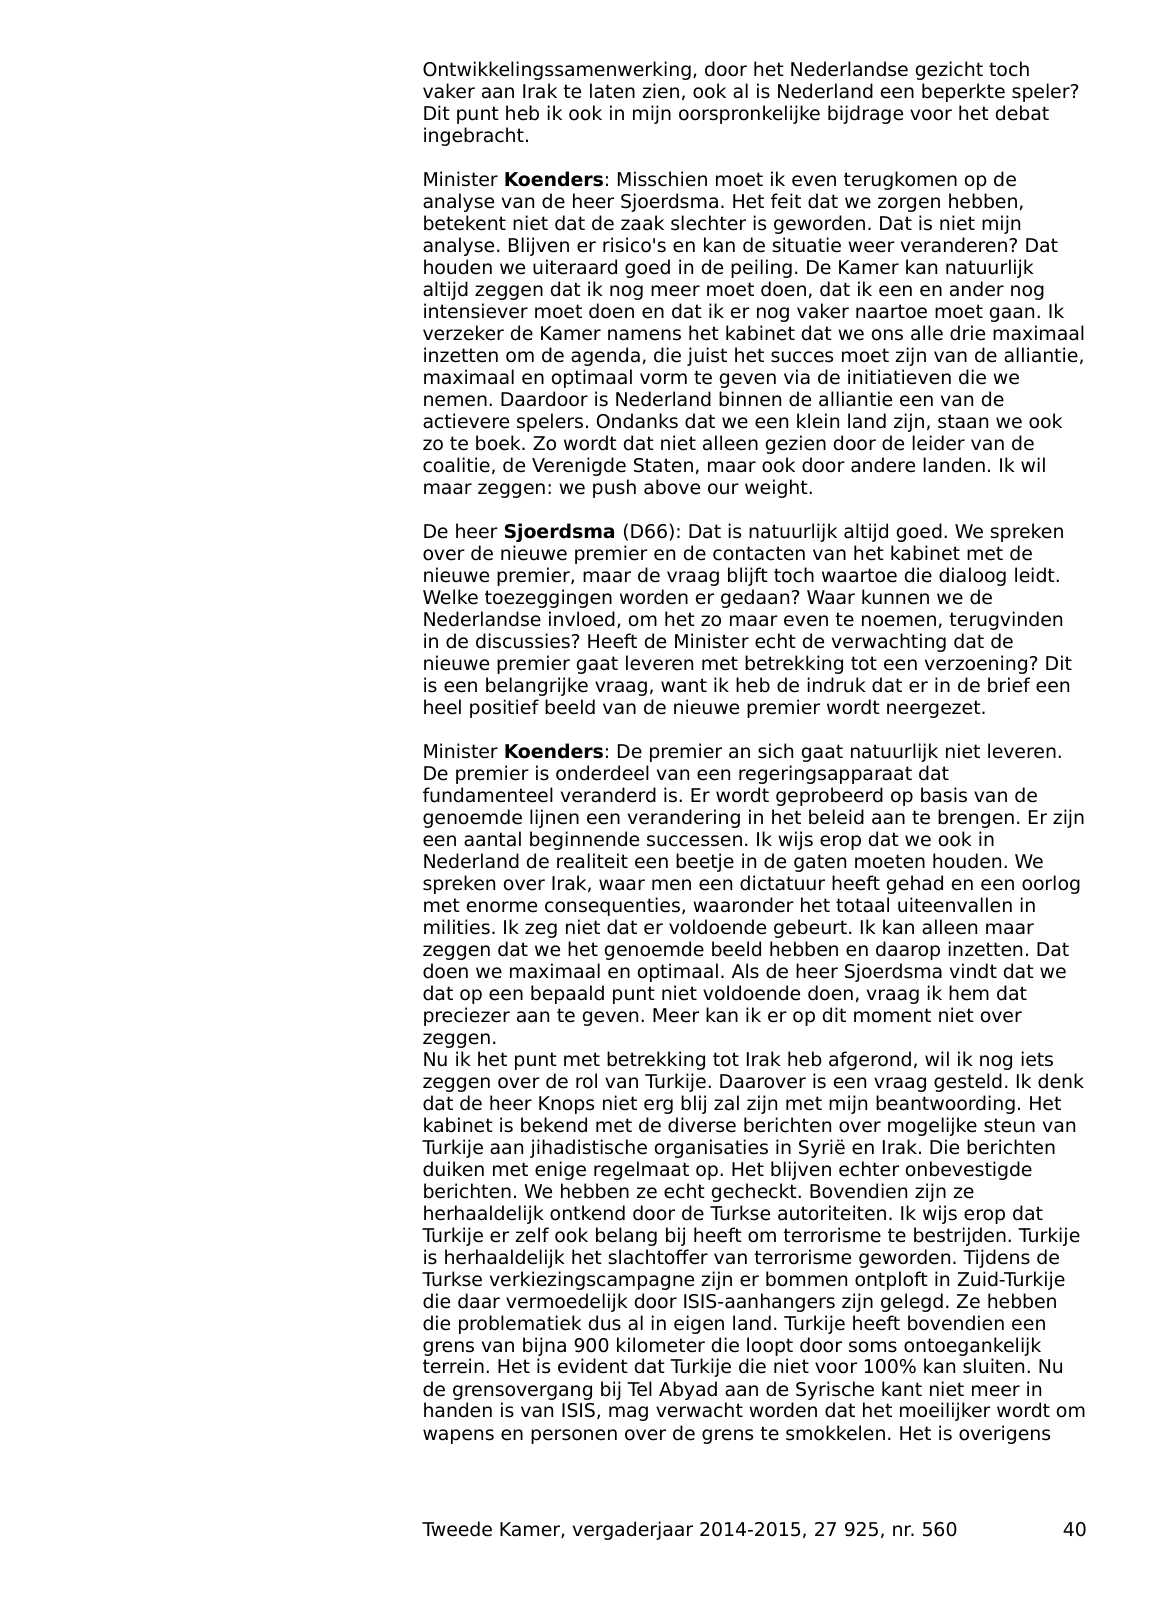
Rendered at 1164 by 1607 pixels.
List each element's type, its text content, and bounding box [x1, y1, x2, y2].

text Ontwikkelingssamenwerking, door het Nederlandse gezicht toch vaker aan Irak te laten zien, ook al is Nederland een beperkte speler? Dit punt heb ik ook in mijn oorspronkelijke bijdrage voor het debat ingebracht. [422, 59, 1087, 147]
text Minister Koenders: De premier an sich gaat natuurlijk niet leveren. De premier is onderdeel van een regeringsapparaat dat fundamenteel veranderd is. Er wordt geprobeerd op basis van de genoemde lijnen een verandering in het beleid aan te brengen. Er zijn een aantal beginnende successen. Ik wijs erop dat we ook in Nederland de realiteit een beetje in de gaten moeten houden. We spreken over Irak, waar men een dictatuur heeft gehad en een oorlog met enorme consequenties, waaronder het totaal uiteenvallen in milities. Ik zeg niet dat er voldoende gebeurt. Ik kan alleen maar zeggen dat we het genoemde beeld hebben en daarop inzetten. Dat doen we maximaal en optimaal. Als de heer Sjoerdsma vindt dat we dat op een bepaald punt niet voldoende doen, vraag ik hem dat preciezer aan te geven. Meer kan ik er op dit moment niet over zeggen. [422, 741, 1087, 1049]
text Nu ik het punt met betrekking tot Irak heb afgerond, wil ik nog iets zeggen over de rol van Turkije. Daarover is een vraag gesteld. Ik denk dat de heer Knops niet erg blij zal zijn met mijn beantwoording. Het kabinet is bekend met de diverse berichten over mogelijke steun van Turkije aan jihadistische organisaties in Syrië en Irak. Die berichten duiken met enige regelmaat op. Het blijven echter onbevestigde berichten. We hebben ze echt gecheckt. Bovendien zijn ze herhaaldelijk ontkend door de Turkse autoriteiten. Ik wijs erop dat Turkije er zelf ook belang bij heeft om terrorisme te bestrijden. Turkije is herhaaldelijk het slachtoffer van terrorisme geworden. Tijdens de Turkse verkiezingscampagne zijn er bommen ontploft in Zuid-Turkije die daar vermoedelijk door ISIS-aanhangers zijn gelegd. Ze hebben die problematiek dus al in eigen land. Turkije heeft bovendien een grens van bijna 900 kilometer die loopt door soms ontoegankelijk terrein. Het is evident dat Turkije die niet voor 100% kan sluiten. Nu de grensovergang bij Tel Abyad aan de Syrische kant niet meer in handen is van ISIS, mag verwacht worden dat het moeilijker wordt om wapens en personen over de grens te smokkelen. Het is overigens [422, 1049, 1087, 1444]
text De heer Sjoerdsma (D66): Dat is natuurlijk altijd goed. We spreken over de nieuwe premier en de contacten van het kabinet met de nieuwe premier, maar de vraag blijft toch waartoe die dialoog leidt. Welke toezeggingen worden er gedaan? Waar kunnen we de Nederlandse invloed, om het zo maar even te noemen, terugvinden in de discussies? Heeft de Minister echt de verwachting dat de nieuwe premier gaat leveren met betrekking tot een verzoening? Dit is een belangrijke vraag, want ik heb de indruk dat er in de brief een heel positief beeld van de nieuwe premier wordt neergezet. [422, 521, 1087, 719]
text Minister Koenders: Misschien moet ik even terugkomen op de analyse van de heer Sjoerdsma. Het feit dat we zorgen hebben, betekent niet dat de zaak slechter is geworden. Dat is niet mijn analyse. Blijven er risico's en kan de situatie weer veranderen? Dat houden we uiteraard goed in de peiling. De Kamer kan natuurlijk altijd zeggen dat ik nog meer moet doen, dat ik een en ander nog intensiever moet doen en dat ik er nog vaker naartoe moet gaan. Ik verzeker de Kamer namens het kabinet dat we ons alle drie maximaal inzetten om de agenda, die juist het succes moet zijn van de alliantie, maximaal en optimaal vorm te geven via de initiatieven die we nemen. Daardoor is Nederland binnen de alliantie een van de actievere spelers. Ondanks dat we een klein land zijn, staan we ook zo te boek. Zo wordt dat niet alleen gezien door de leider van de coalitie, de Verenigde Staten, maar ook door andere landen. Ik wil maar zeggen: we push above our weight. [422, 169, 1087, 499]
